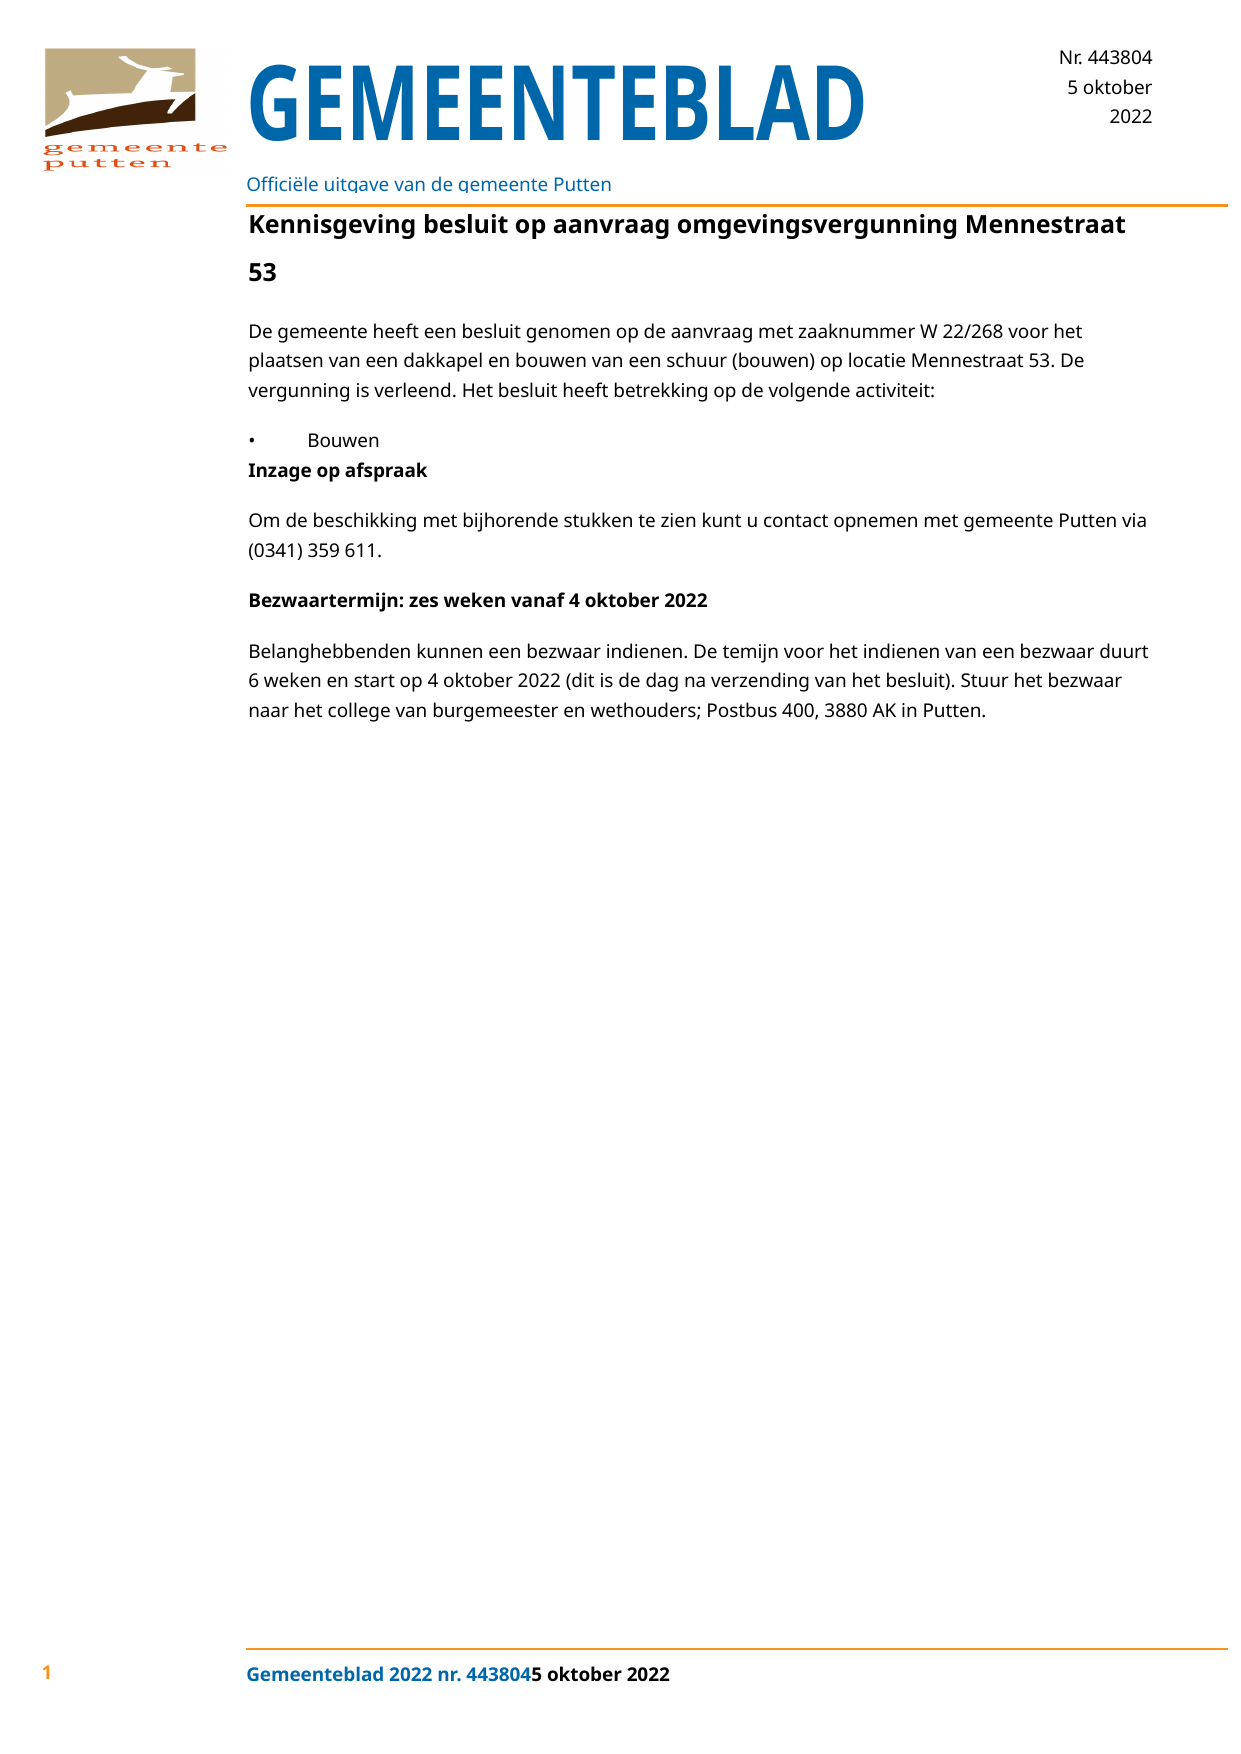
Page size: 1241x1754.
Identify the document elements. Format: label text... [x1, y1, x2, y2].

text De gemeente heeft een besluit genomen op de aanvraag met zaaknummer W 22/268 voor het plaatsen van een dakkapel en bouwen van een schuur (bouwen) op locatie Mennestraat 53. De vergunning is verleend. Het besluit heeft betrekking op de volgende activiteit: [248, 318, 1152, 403]
text Inzage op afspraak [248, 457, 1152, 483]
text Kennisgeving besluit op aanvraag omgevingsvergunning Mennestraat 53 [248, 207, 1152, 288]
text Bezwaartermijn: zes weken vanaf 4 oktober 2022 [248, 587, 1152, 613]
text Belanghebbenden kunnen een bezwaar indienen. De temijn voor het indienen van een bezwaar duurt 6 weken en start op 4 oktober 2022 (dit is de dag na verzending van het besluit). Stuur het bezwaar naar het college van burgemeester en wethouders; Postbus 400, 3880 AK in Putten. [248, 638, 1152, 723]
picture [41, 47, 231, 172]
text Om de beschikking met bijhorende stukken te zien kunt u contact opnemen met gemeente Putten via (0341) 359 611. [248, 507, 1152, 563]
list Bouwen [248, 427, 1152, 453]
